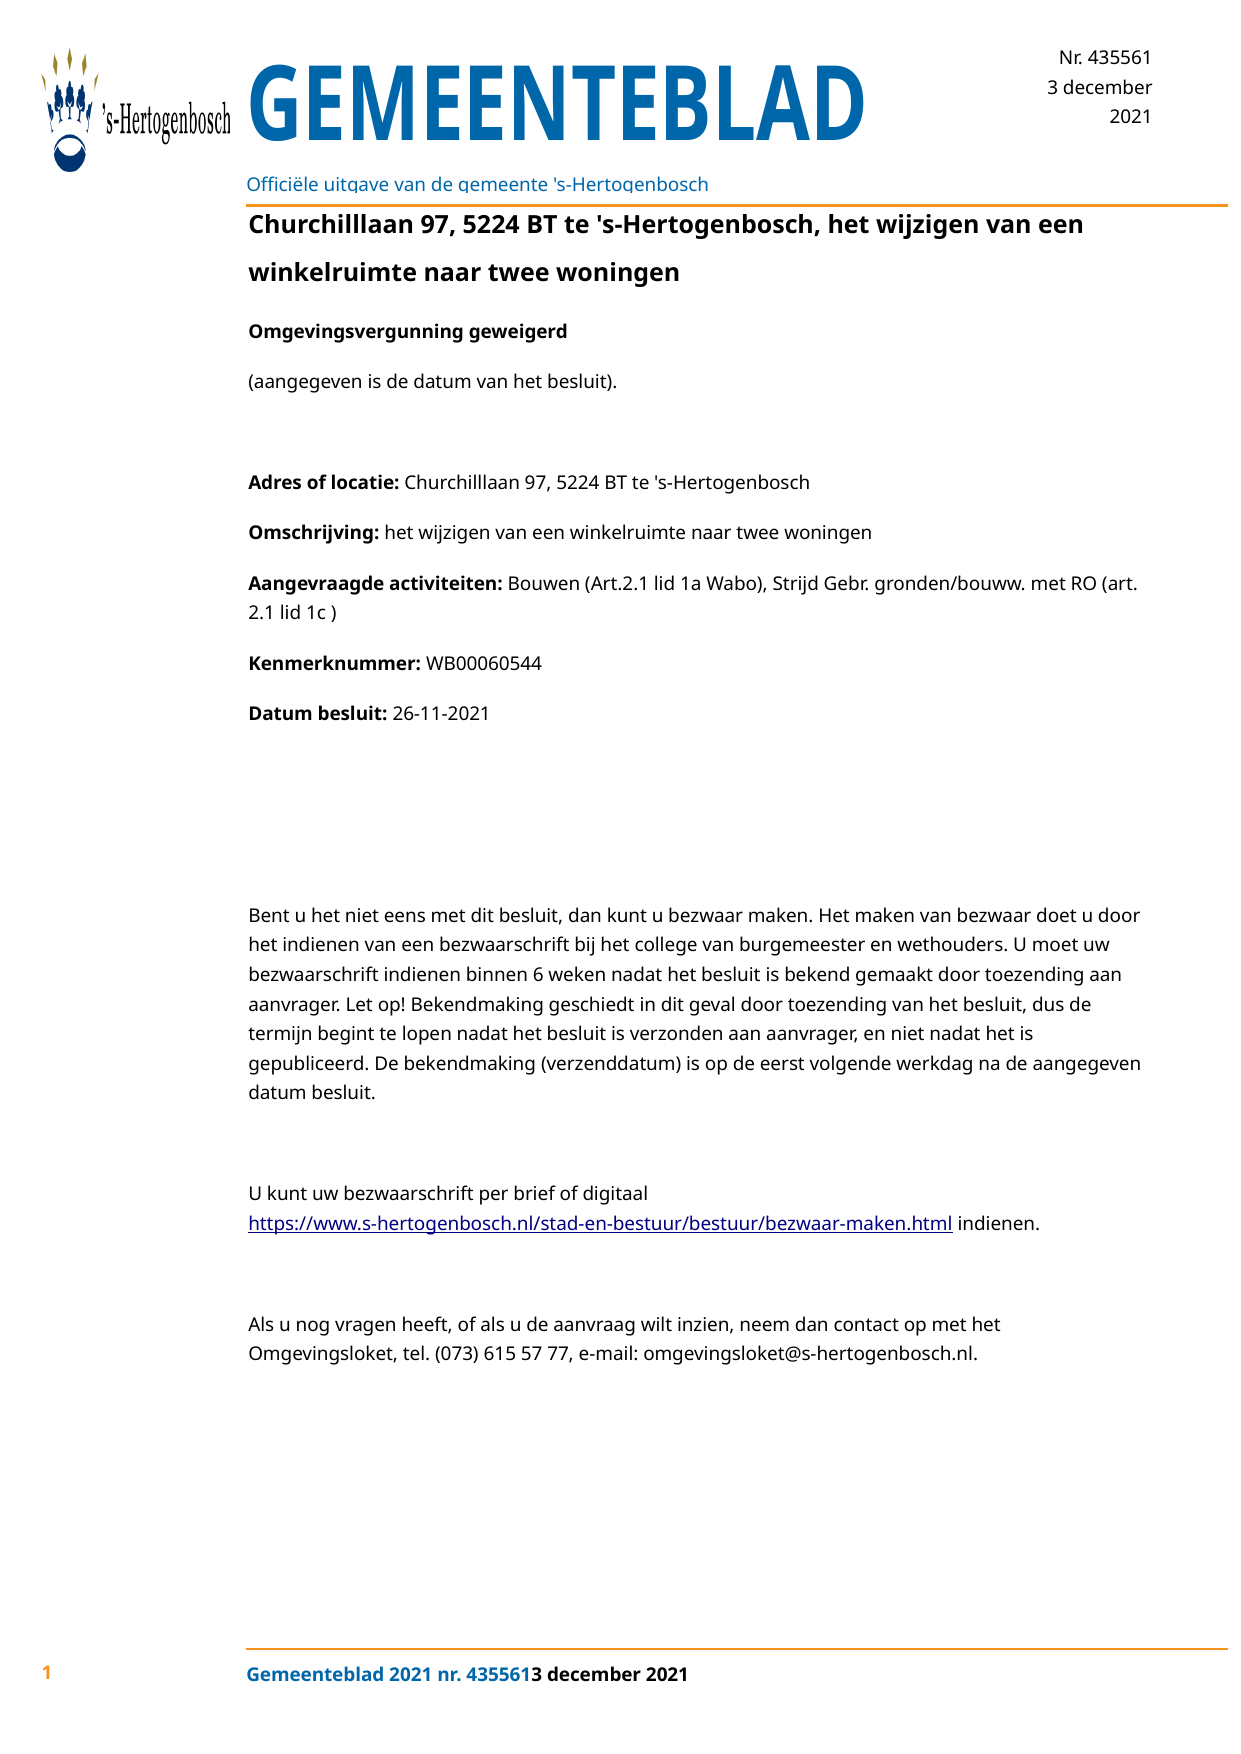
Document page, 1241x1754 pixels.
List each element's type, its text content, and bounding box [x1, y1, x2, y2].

text (aangegeven is de datum van het besluit). [248, 368, 1152, 394]
text Churchilllaan 97, 5224 BT te 's-Hertogenbosch, het wijzigen van een winkelruimte naar twee woningen [248, 207, 1152, 288]
text U kunt uw bezwaarschrift per brief of digitaal https://www.s-hertogenbosch.nl/stad-en-bestuur/bestuur/bezwaar-maken.html indienen. [248, 1180, 1152, 1236]
text Bent u het niet eens met dit besluit, dan kunt u bezwaar maken. Het maken van bezwaar doet u door het indienen van een bezwaarschrift bij het college van burgemeester en wethouders. U moet uw bezwaarschrift indienen binnen 6 weken nadat het besluit is bekend gemaakt door toezending aan aanvrager. Let op! Bekendmaking geschiedt in dit geval door toezending van het besluit, dus de termijn begint te lopen nadat het besluit is verzonden aan aanvrager, en niet nadat het is gepubliceerd. De bekendmaking (verzenddatum) is op de eerst volgende werkdag na de aangegeven datum besluit. [248, 902, 1152, 1105]
text Kenmerknummer: WB00060544 [248, 650, 1152, 676]
text Als u nog vragen heeft, of als u de aanvraag wilt inzien, neem dan contact op met het Omgevingsloket, tel. (073) 615 57 77, e-mail: omgevingsloket@s-hertogenbosch.nl. [248, 1311, 1152, 1366]
text Aangevraagde activiteiten: Bouwen (Art.2.1 lid 1a Wabo), Strijd Gebr. gronden/bouww. met RO (art. 2.1 lid 1c ) [248, 570, 1152, 625]
text Omschrijving: het wijzigen van een winkelruimte naar twee woningen [248, 519, 1152, 545]
text Omgevingsvergunning geweigerd [248, 318, 1152, 344]
text Adres of locatie: Churchilllaan 97, 5224 BT te 's-Hertogenbosch [248, 469, 1152, 495]
text Datum besluit: 26-11-2021 [248, 700, 1152, 726]
picture [41, 47, 231, 172]
